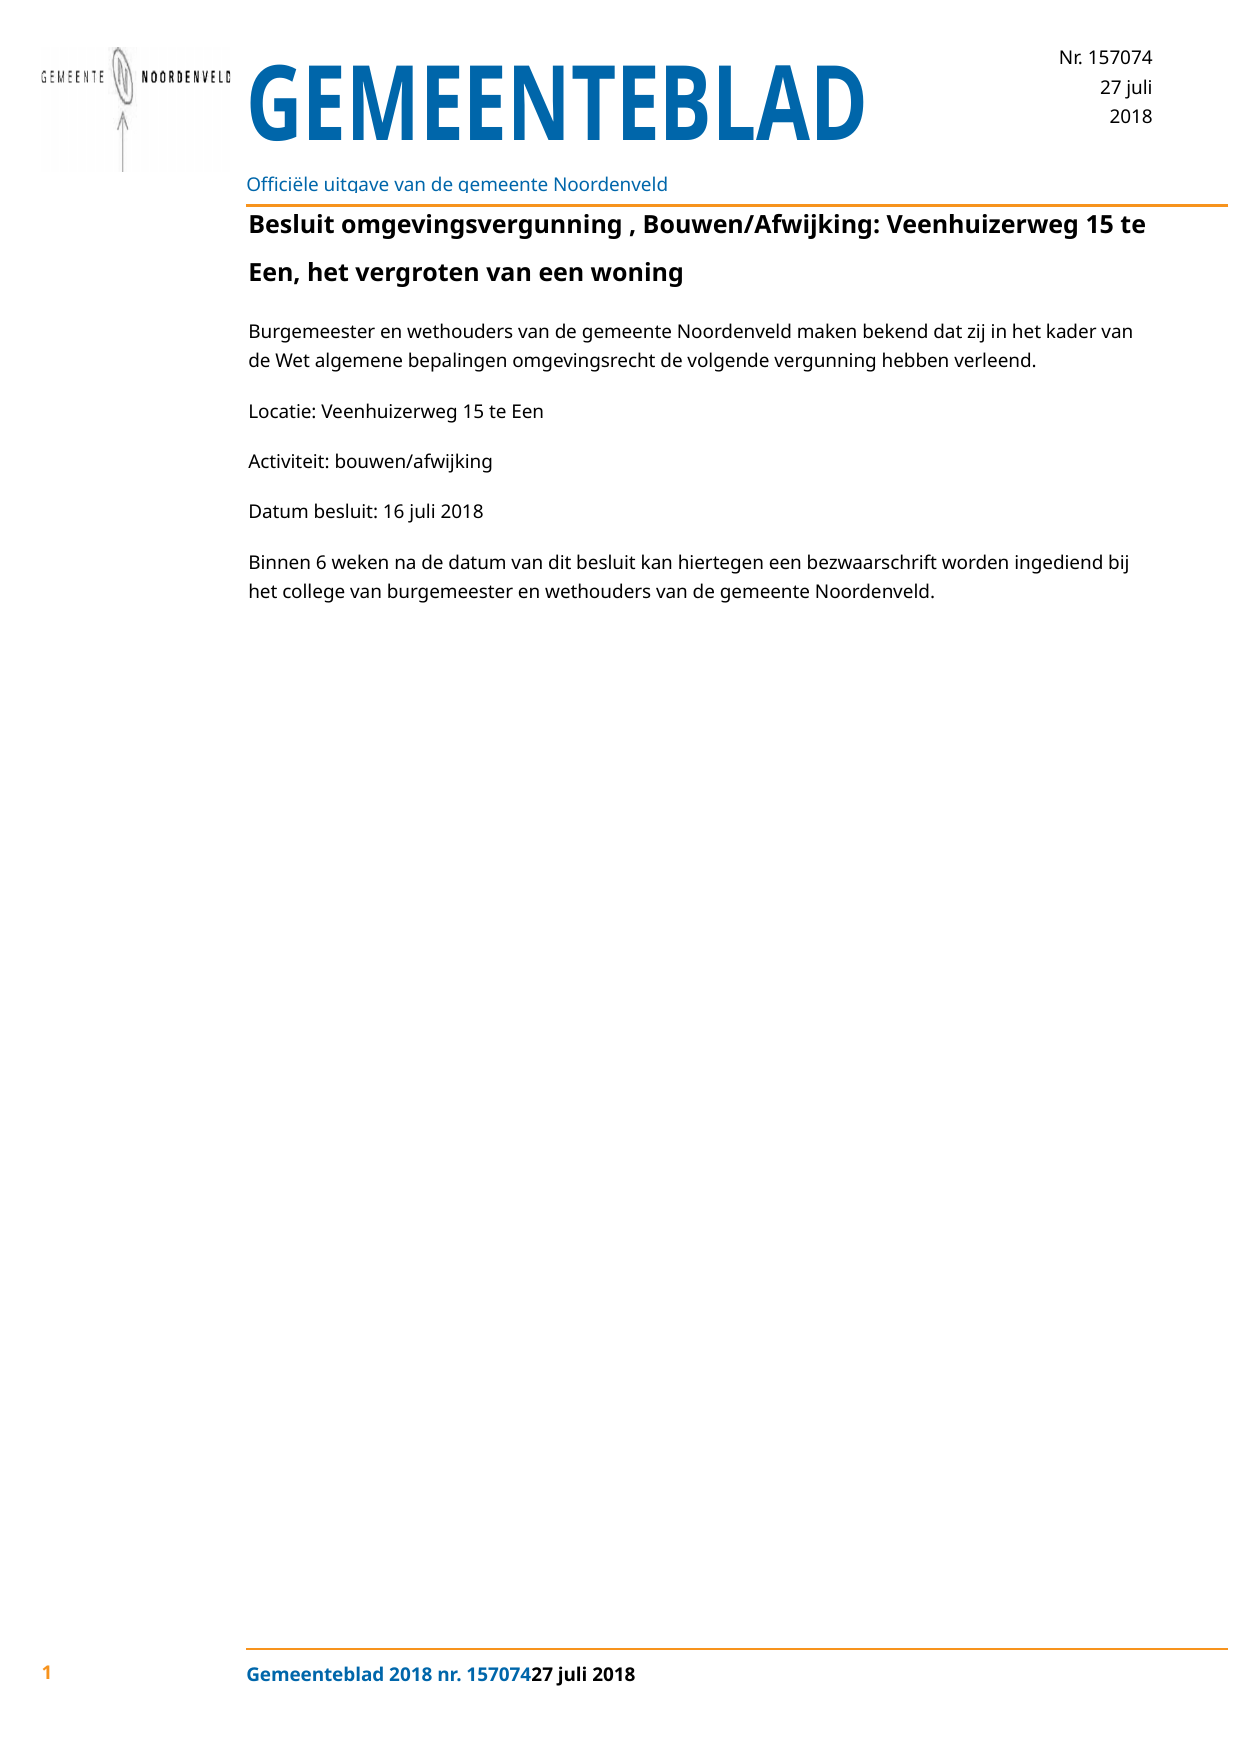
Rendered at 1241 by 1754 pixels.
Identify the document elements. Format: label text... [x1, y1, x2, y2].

text Burgemeester en wethouders van de gemeente Noordenveld maken bekend dat zij in het kader van de Wet algemene bepalingen omgevingsrecht de volgende vergunning hebben verleend. [248, 318, 1152, 373]
text Activiteit: bouwen/afwijking [248, 448, 1152, 474]
picture [41, 47, 231, 172]
text Besluit omgevingsvergunning , Bouwen/Afwijking: Veenhuizerweg 15 te Een, het vergroten van een woning [248, 207, 1152, 288]
text Datum besluit: 16 juli 2018 [248, 499, 1152, 524]
text Locatie: Veenhuizerweg 15 te Een [248, 398, 1152, 424]
text Binnen 6 weken na de datum van dit besluit kan hiertegen een bezwaarschrift worden ingediend bij het college van burgemeester en wethouders van de gemeente Noordenveld. [248, 549, 1152, 604]
